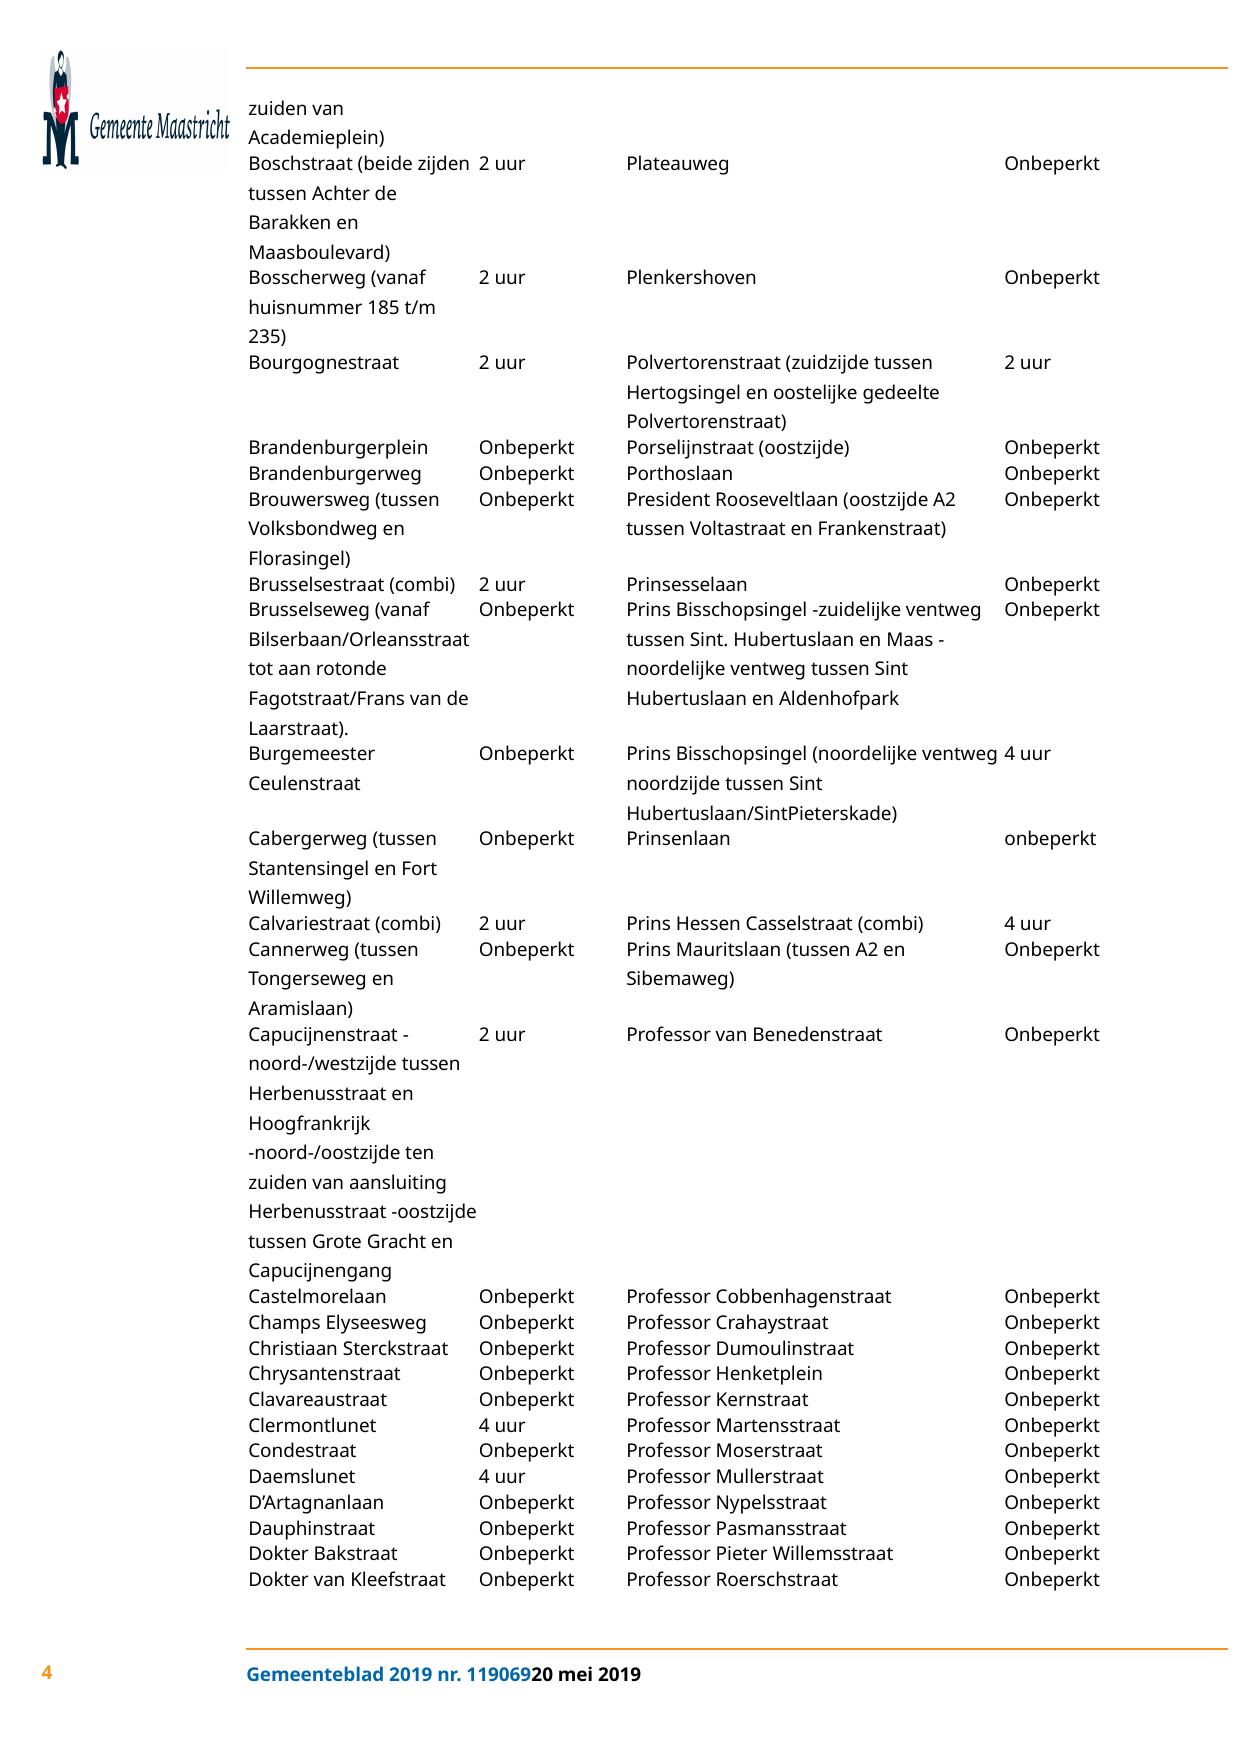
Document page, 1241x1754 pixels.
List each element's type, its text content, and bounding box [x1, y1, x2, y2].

table_cell Castelmorelaan [248, 1283, 479, 1309]
table_cell Prins Bisschopsingel -zuidelijke ventweg tussen Sint. Hubertuslaan en Maas -noordelijke ventweg tussen Sint Hubertuslaan en Aldenhofpark [626, 596, 1004, 741]
table_cell Prinsesselaan [626, 571, 1004, 596]
table_cell Onbeperkt [479, 825, 626, 910]
table_cell Prins Mauritslaan (tussen A2 en Sibemaweg) [626, 936, 1004, 1021]
table_cell 4 uur [479, 1412, 626, 1438]
table_cell Onbeperkt [479, 1438, 626, 1463]
table_cell Champs Elyseesweg [248, 1309, 479, 1335]
table_cell 2 uur [479, 150, 626, 264]
table_cell Onbeperkt [1004, 1412, 1152, 1438]
table_cell Onbeperkt [479, 460, 626, 486]
table_cell 2 uur [479, 1021, 626, 1283]
table_cell Burgemeester Ceulenstraat [248, 741, 479, 825]
table_cell Onbeperkt [479, 434, 626, 460]
table_cell Onbeperkt [1004, 1361, 1152, 1386]
table_cell Professor Crahaystraat [626, 1309, 1004, 1335]
table_cell 2 uur [479, 910, 626, 936]
table_cell Onbeperkt [479, 1283, 626, 1309]
table_cell Onbeperkt [479, 936, 626, 1021]
table_cell 4 uur [1004, 741, 1152, 825]
table_cell Professor Pieter Willemsstraat [626, 1541, 1004, 1566]
table_cell Brandenburgerweg [248, 460, 479, 486]
table_cell [1004, 95, 1152, 150]
table_cell Onbeperkt [1004, 1489, 1152, 1515]
table_cell Onbeperkt [1004, 434, 1152, 460]
table_cell [626, 95, 1004, 150]
table_cell Onbeperkt [479, 1386, 626, 1412]
table_cell President Rooseveltlaan (oostzijde A2 tussen Voltastraat en Frankenstraat) [626, 486, 1004, 571]
table_cell Cabergerweg (tussen Stantensingel en Fort Willemweg) [248, 825, 479, 910]
table_cell D’Artagnanlaan [248, 1489, 479, 1515]
table_cell Onbeperkt [479, 1335, 626, 1361]
table_cell Prins Hessen Casselstraat (combi) [626, 910, 1004, 936]
table_cell 2 uur [479, 571, 626, 596]
table_cell Onbeperkt [1004, 1386, 1152, 1412]
table_cell Daemslunet [248, 1464, 479, 1489]
table_cell Onbeperkt [1004, 571, 1152, 596]
table_cell 2 uur [479, 265, 626, 349]
table_cell Onbeperkt [479, 1541, 626, 1566]
table_cell 4 uur [1004, 910, 1152, 936]
table_cell Professor Henketplein [626, 1361, 1004, 1386]
table_cell Onbeperkt [1004, 936, 1152, 1021]
table_cell Onbeperkt [479, 1309, 626, 1335]
table_cell [479, 95, 626, 150]
table_cell Dauphinstraat [248, 1515, 479, 1541]
table_cell Bourgognestraat [248, 350, 479, 434]
table_cell Professor Pasmansstraat [626, 1515, 1004, 1541]
table_cell Onbeperkt [1004, 1566, 1152, 1592]
table_cell Prinsenlaan [626, 825, 1004, 910]
table_cell Condestraat [248, 1438, 479, 1463]
table_cell Dokter Bakstraat [248, 1541, 479, 1566]
table_cell 2 uur [479, 350, 626, 434]
table_cell Onbeperkt [1004, 265, 1152, 349]
table_cell onbeperkt [1004, 825, 1152, 910]
table_cell Onbeperkt [1004, 1541, 1152, 1566]
table_cell 2 uur [1004, 350, 1152, 434]
table_cell Onbeperkt [1004, 1438, 1152, 1463]
table_cell Onbeperkt [479, 741, 626, 825]
table_cell Professor Dumoulinstraat [626, 1335, 1004, 1361]
table_cell Polvertorenstraat (zuidzijde tussen Hertogsingel en oostelijke gedeelte Polvertorenstraat) [626, 350, 1004, 434]
table_cell Onbeperkt [1004, 1335, 1152, 1361]
table_cell zuiden van Academieplein) [248, 95, 479, 150]
table_cell Bosscherweg (vanaf huisnummer 185 t/m 235) [248, 265, 479, 349]
table_cell Porthoslaan [626, 460, 1004, 486]
table_cell Onbeperkt [1004, 1464, 1152, 1489]
table_cell 4 uur [479, 1464, 626, 1489]
table_cell Plateauweg [626, 150, 1004, 264]
table_cell Professor Moserstraat [626, 1438, 1004, 1463]
table_cell Brusselseweg (vanaf Bilserbaan/Orleansstraat tot aan rotonde Fagotstraat/Frans van de Laarstraat). [248, 596, 479, 741]
table_cell Onbeperkt [1004, 460, 1152, 486]
table_cell Onbeperkt [479, 1361, 626, 1386]
table_cell Onbeperkt [1004, 486, 1152, 571]
picture [41, 47, 231, 172]
table_cell Brouwersweg (tussen Volksbondweg en Florasingel) [248, 486, 479, 571]
table_cell Calvariestraat (combi) [248, 910, 479, 936]
table_cell Professor Nypelsstraat [626, 1489, 1004, 1515]
table_cell Chrysantenstraat [248, 1361, 479, 1386]
table_cell Onbeperkt [479, 486, 626, 571]
table_cell Clavareaustraat [248, 1386, 479, 1412]
table_cell Dokter van Kleefstraat [248, 1566, 479, 1592]
table_cell Porselijnstraat (oostzijde) [626, 434, 1004, 460]
table_cell Onbeperkt [1004, 1515, 1152, 1541]
table_cell Professor van Benedenstraat [626, 1021, 1004, 1283]
table_cell Capucijnenstraat -noord-/westzijde tussen Herbenusstraat en Hoogfrankrijk -noord-/oostzijde ten zuiden van aansluiting Herbenusstraat -oostzijde tussen Grote Gracht en Capucijnengang [248, 1021, 479, 1283]
table_cell Onbeperkt [479, 1566, 626, 1592]
table_cell Professor Martensstraat [626, 1412, 1004, 1438]
table_cell Onbeperkt [1004, 150, 1152, 264]
table_cell Cannerweg (tussen Tongerseweg en Aramislaan) [248, 936, 479, 1021]
table_cell Clermontlunet [248, 1412, 479, 1438]
table_cell Plenkershoven [626, 265, 1004, 349]
table_cell Onbeperkt [479, 1515, 626, 1541]
table_cell Professor Roerschstraat [626, 1566, 1004, 1592]
table_cell Professor Kernstraat [626, 1386, 1004, 1412]
table_cell Christiaan Sterckstraat [248, 1335, 479, 1361]
table_cell Onbeperkt [479, 596, 626, 741]
table_cell Brusselsestraat (combi) [248, 571, 479, 596]
table_cell Onbeperkt [1004, 1283, 1152, 1309]
table_cell Onbeperkt [479, 1489, 626, 1515]
table_cell Prins Bisschopsingel (noordelijke ventweg noordzijde tussen Sint Hubertuslaan/SintPieterskade) [626, 741, 1004, 825]
table_cell Professor Mullerstraat [626, 1464, 1004, 1489]
table_cell Brandenburgerplein [248, 434, 479, 460]
table_cell Onbeperkt [1004, 596, 1152, 741]
table_cell Onbeperkt [1004, 1309, 1152, 1335]
table_cell Professor Cobbenhagenstraat [626, 1283, 1004, 1309]
table_cell Boschstraat (beide zijden tussen Achter de Barakken en Maasboulevard) [248, 150, 479, 264]
table_cell Onbeperkt [1004, 1021, 1152, 1283]
